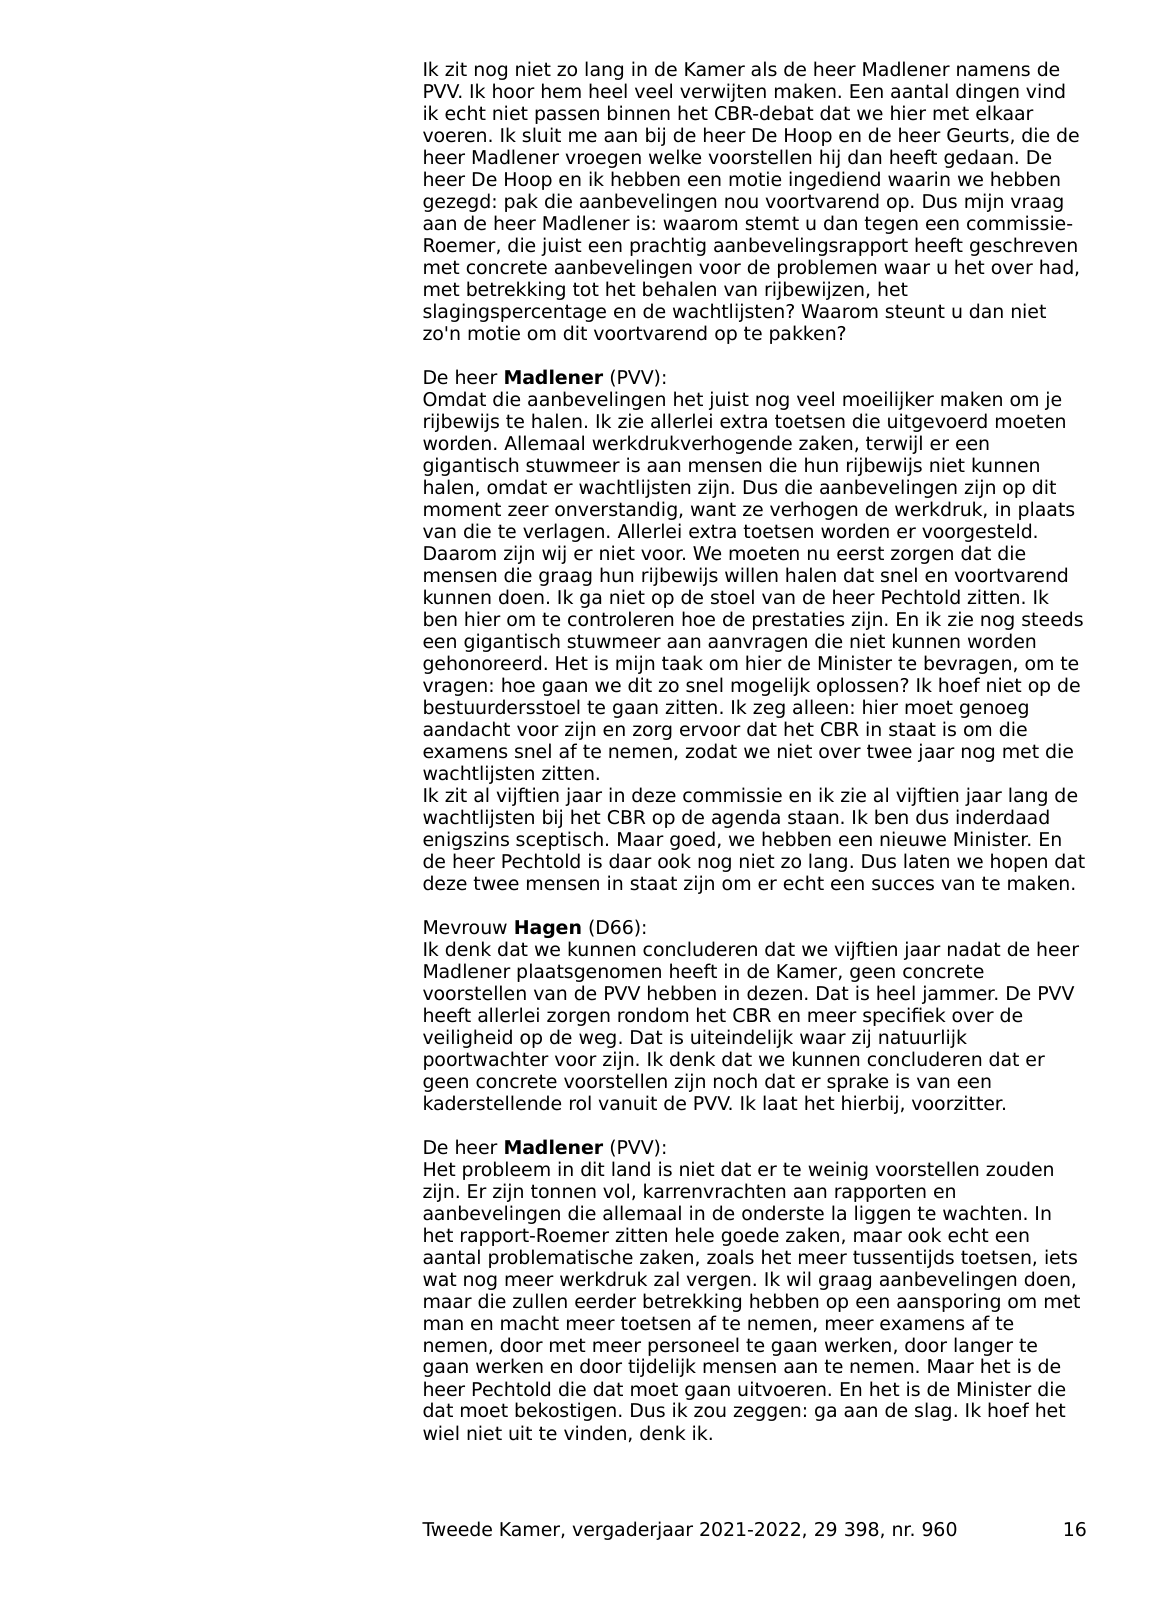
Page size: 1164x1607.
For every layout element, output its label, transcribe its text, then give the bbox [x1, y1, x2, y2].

text De heer Madlener (PVV): [422, 1137, 1087, 1159]
text Het probleem in dit land is niet dat er te weinig voorstellen zouden zijn. Er zijn tonnen vol, karrenvrachten aan rapporten en aanbevelingen die allemaal in de onderste la liggen te wachten. In het rapport-Roemer zitten hele goede zaken, maar ook echt een aantal problematische zaken, zoals het meer tussentijds toetsen, iets wat nog meer werkdruk zal vergen. Ik wil graag aanbevelingen doen, maar die zullen eerder betrekking hebben op een aansporing om met man en macht meer toetsen af te nemen, meer examens af te nemen, door met meer personeel te gaan werken, door langer te gaan werken en door tijdelijk mensen aan te nemen. Maar het is de heer Pechtold die dat moet gaan uitvoeren. En het is de Minister die dat moet bekostigen. Dus ik zou zeggen: ga aan de slag. Ik hoef het wiel niet uit te vinden, denk ik. [422, 1159, 1087, 1444]
text Ik zit nog niet zo lang in de Kamer als de heer Madlener namens de PVV. Ik hoor hem heel veel verwijten maken. Een aantal dingen vind ik echt niet passen binnen het CBR-debat dat we hier met elkaar voeren. Ik sluit me aan bij de heer De Hoop en de heer Geurts, die de heer Madlener vroegen welke voorstellen hij dan heeft gedaan. De heer De Hoop en ik hebben een motie ingediend waarin we hebben gezegd: pak die aanbevelingen nou voortvarend op. Dus mijn vraag aan de heer Madlener is: waarom stemt u dan tegen een commissie-Roemer, die juist een prachtig aanbevelingsrapport heeft geschreven met concrete aanbevelingen voor de problemen waar u het over had, met betrekking tot het behalen van rijbewijzen, het slagingspercentage en de wachtlijsten? Waarom steunt u dan niet zo'n motie om dit voortvarend op te pakken? [422, 59, 1087, 345]
text Mevrouw Hagen (D66): [422, 917, 1087, 939]
text Ik denk dat we kunnen concluderen dat we vijftien jaar nadat de heer Madlener plaatsgenomen heeft in de Kamer, geen concrete voorstellen van de PVV hebben in dezen. Dat is heel jammer. De PVV heeft allerlei zorgen rondom het CBR en meer specifiek over de veiligheid op de weg. Dat is uiteindelijk waar zij natuurlijk poortwachter voor zijn. Ik denk dat we kunnen concluderen dat er geen concrete voorstellen zijn noch dat er sprake is van een kaderstellende rol vanuit de PVV. Ik laat het hierbij, voorzitter. [422, 939, 1087, 1114]
text Ik zit al vijftien jaar in deze commissie en ik zie al vijftien jaar lang de wachtlijsten bij het CBR op de agenda staan. Ik ben dus inderdaad enigszins sceptisch. Maar goed, we hebben een nieuwe Minister. En de heer Pechtold is daar ook nog niet zo lang. Dus laten we hopen dat deze twee mensen in staat zijn om er echt een succes van te maken. [422, 784, 1087, 894]
text De heer Madlener (PVV): [422, 367, 1087, 389]
text Omdat die aanbevelingen het juist nog veel moeilijker maken om je rijbewijs te halen. Ik zie allerlei extra toetsen die uitgevoerd moeten worden. Allemaal werkdrukverhogende zaken, terwijl er een gigantisch stuwmeer is aan mensen die hun rijbewijs niet kunnen halen, omdat er wachtlijsten zijn. Dus die aanbevelingen zijn op dit moment zeer onverstandig, want ze verhogen de werkdruk, in plaats van die te verlagen. Allerlei extra toetsen worden er voorgesteld. Daarom zijn wij er niet voor. We moeten nu eerst zorgen dat die mensen die graag hun rijbewijs willen halen dat snel en voortvarend kunnen doen. Ik ga niet op de stoel van de heer Pechtold zitten. Ik ben hier om te controleren hoe de prestaties zijn. En ik zie nog steeds een gigantisch stuwmeer aan aanvragen die niet kunnen worden gehonoreerd. Het is mijn taak om hier de Minister te bevragen, om te vragen: hoe gaan we dit zo snel mogelijk oplossen? Ik hoef niet op de bestuurdersstoel te gaan zitten. Ik zeg alleen: hier moet genoeg aandacht voor zijn en zorg ervoor dat het CBR in staat is om die examens snel af te nemen, zodat we niet over twee jaar nog met die wachtlijsten zitten. [422, 389, 1087, 784]
